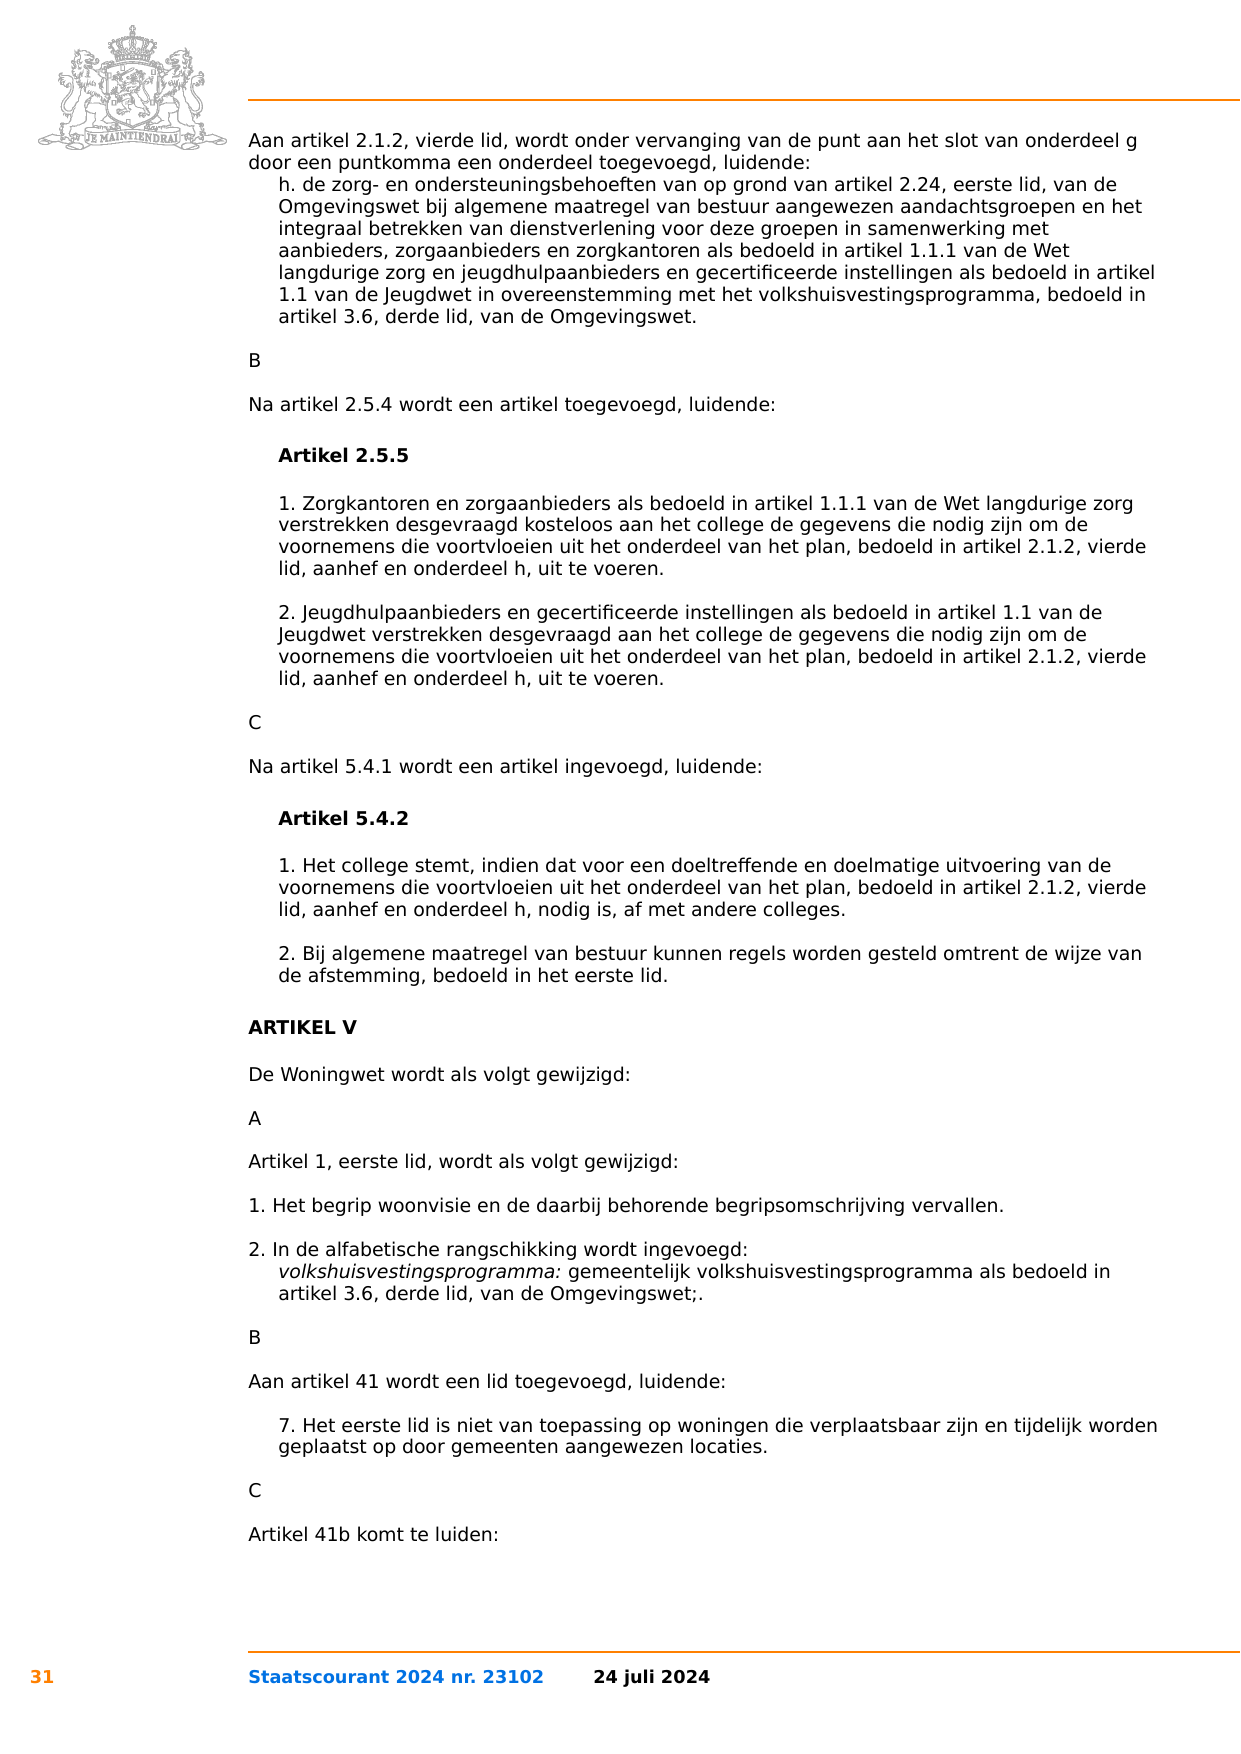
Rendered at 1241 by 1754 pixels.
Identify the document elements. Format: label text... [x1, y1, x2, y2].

subtitle Artikel 2.5.5 [278, 445, 1163, 467]
text 7. Het eerste lid is niet van toepassing op woningen die verplaatsbaar zijn en tijdelijk worden geplaatst op door gemeenten aangewezen locaties. [278, 1414, 1163, 1458]
text C [248, 1480, 1163, 1502]
text 2. Bij algemene maatregel van bestuur kunnen regels worden gesteld omtrent de wijze van de afstemming, bedoeld in het eerste lid. [278, 943, 1163, 987]
picture [38, 25, 227, 150]
text De Woningwet wordt als volgt gewijzigd: [248, 1063, 1163, 1086]
text Artikel 41b komt te luiden: [248, 1524, 1163, 1546]
text Artikel 1, eerste lid, wordt als volgt gewijzigd: [248, 1151, 1163, 1173]
text Aan artikel 2.1.2, vierde lid, wordt onder vervanging van de punt aan het slot van onderdeel g door een puntkomma een onderdeel toegevoegd, luidende: [248, 130, 1163, 174]
text 1. Zorgkantoren en zorgaanbieders als bedoeld in artikel 1.1.1 van de Wet langdurige zorg verstrekken desgevraagd kosteloos aan het college de gegevens die nodig zijn om de voornemens die voortvloeien uit het onderdeel van het plan, bedoeld in artikel 2.1.2, vierde lid, aanhef en onderdeel h, uit te voeren. [278, 492, 1163, 580]
text Na artikel 5.4.1 wordt een artikel ingevoegd, luidende: [248, 756, 1163, 778]
text volkshuisvestingsprogramma: gemeentelijk volkshuisvestingsprogramma als bedoeld in artikel 3.6, derde lid, van de Omgevingswet;. [278, 1261, 1163, 1305]
text 1. Het begrip woonvisie en de daarbij behorende begripsomschrijving vervallen. [248, 1195, 1163, 1217]
text B [248, 349, 1163, 372]
text Na artikel 2.5.4 wordt een artikel toegevoegd, luidende: [248, 393, 1163, 415]
text h. de zorg- en ondersteuningsbehoeften van op grond van artikel 2.24, eerste lid, van de Omgevingswet bij algemene maatregel van bestuur aangewezen aandachtsgroepen en het integraal betrekken van dienstverlening voor deze groepen in samenwerking met aanbieders, zorgaanbieders en zorgkantoren als bedoeld in artikel 1.1.1 van de Wet langdurige zorg en jeugdhulpaanbieders en gecertificeerde instellingen als bedoeld in artikel 1.1 van de Jeugdwet in overeenstemming met het volkshuisvestingsprogramma, bedoeld in artikel 3.6, derde lid, van de Omgevingswet. [278, 174, 1163, 328]
text 2. Jeugdhulpaanbieders en gecertificeerde instellingen als bedoeld in artikel 1.1 van de Jeugdwet verstrekken desgevraagd aan het college de gegevens die nodig zijn om de voornemens die voortvloeien uit het onderdeel van het plan, bedoeld in artikel 2.1.2, vierde lid, aanhef en onderdeel h, uit te voeren. [278, 602, 1163, 690]
subtitle Artikel 5.4.2 [278, 808, 1163, 830]
subtitle ARTIKEL V [248, 1017, 1163, 1038]
text Aan artikel 41 wordt een lid toegevoegd, luidende: [248, 1371, 1163, 1393]
text C [248, 712, 1163, 734]
text 2. In de alfabetische rangschikking wordt ingevoegd: [248, 1239, 1163, 1261]
text 1. Het college stemt, indien dat voor een doeltreffende en doelmatige uitvoering van de voornemens die voortvloeien uit het onderdeel van het plan, bedoeld in artikel 2.1.2, vierde lid, aanhef en onderdeel h, nodig is, af met andere colleges. [278, 855, 1163, 921]
text B [248, 1327, 1163, 1349]
text A [248, 1107, 1163, 1129]
